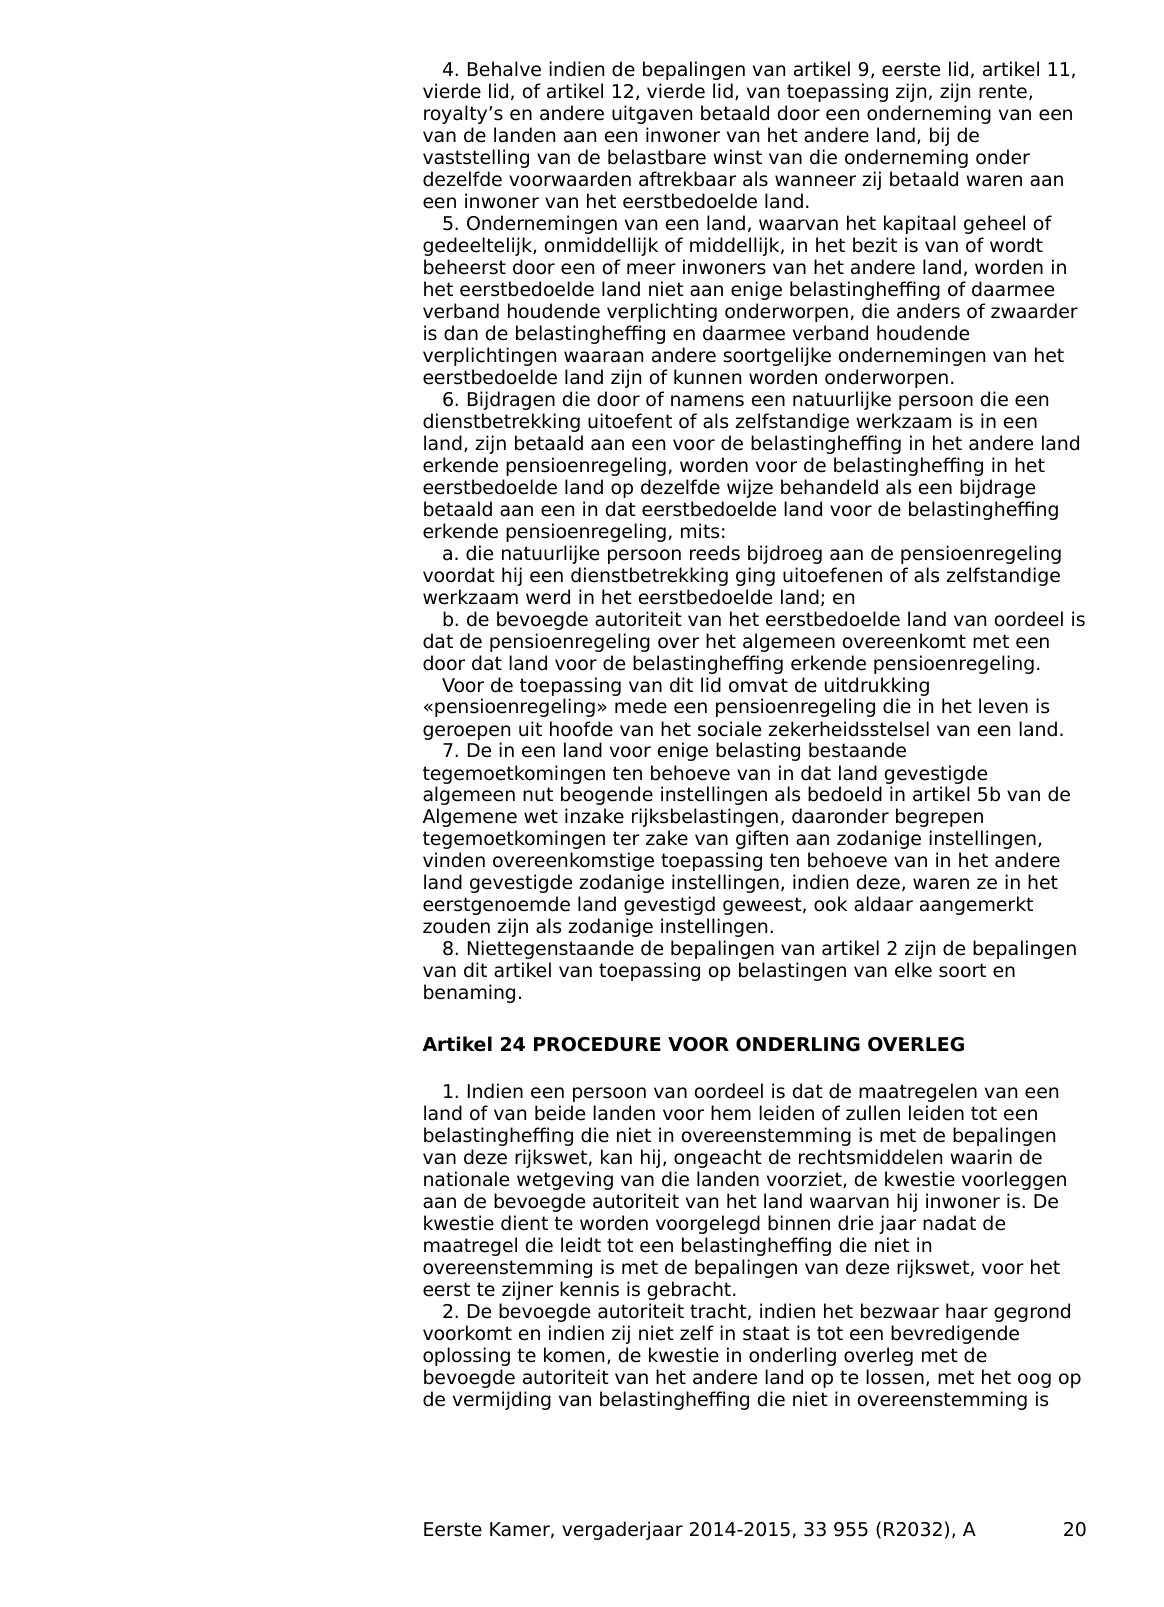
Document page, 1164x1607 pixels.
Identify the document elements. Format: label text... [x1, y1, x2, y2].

text 6. Bijdragen die door of namens een natuurlijke persoon die een dienstbetrekking uitoefent of als zelfstandige werkzaam is in een land, zijn betaald aan een voor de belastingheffing in het andere land erkende pensioenregeling, worden voor de belastingheffing in het eerstbedoelde land op dezelfde wijze behandeld als een bijdrage betaald aan een in dat eerstbedoelde land voor de belastingheffing erkende pensioenregeling, mits: [422, 389, 1087, 543]
text 2. De bevoegde autoriteit tracht, indien het bezwaar haar gegrond voorkomt en indien zij niet zelf in staat is tot een bevredigende oplossing te komen, de kwestie in onderling overleg met de bevoegde autoriteit van het andere land op te lossen, met het oog op de vermijding van belastingheffing die niet in overeenstemming is [422, 1301, 1087, 1411]
subtitle Artikel 24 PROCEDURE VOOR ONDERLING OVERLEG [422, 1034, 1087, 1056]
text 8. Niettegenstaande de bepalingen van artikel 2 zijn de bepalingen van dit artikel van toepassing op belastingen van elke soort en benaming. [422, 938, 1087, 1004]
text 7. De in een land voor enige belasting bestaande tegemoetkomingen ten behoeve van in dat land gevestigde algemeen nut beogende instellingen als bedoeld in artikel 5b van de Algemene wet inzake rijksbelastingen, daaronder begrepen tegemoetkomingen ter zake van giften aan zodanige instellingen, vinden overeenkomstige toepassing ten behoeve van in het andere land gevestigde zodanige instellingen, indien deze, waren ze in het eerstgenoemde land gevestigd geweest, ook aldaar aangemerkt zouden zijn als zodanige instellingen. [422, 740, 1087, 938]
text b. de bevoegde autoriteit van het eerstbedoelde land van oordeel is dat de pensioenregeling over het algemeen overeenkomt met een door dat land voor de belastingheffing erkende pensioenregeling. [422, 608, 1087, 674]
text 5. Ondernemingen van een land, waarvan het kapitaal geheel of gedeeltelijk, onmiddellijk of middellijk, in het bezit is van of wordt beheerst door een of meer inwoners van het andere land, worden in het eerstbedoelde land niet aan enige belastingheffing of daarmee verband houdende verplichting onderworpen, die anders of zwaarder is dan de belastingheffing en daarmee verband houdende verplichtingen waaraan andere soortgelijke ondernemingen van het eerstbedoelde land zijn of kunnen worden onderworpen. [422, 213, 1087, 389]
text a. die natuurlijke persoon reeds bijdroeg aan de pensioenregeling voordat hij een dienstbetrekking ging uitoefenen of als zelfstandige werkzaam werd in het eerstbedoelde land; en [422, 543, 1087, 608]
text Voor de toepassing van dit lid omvat de uitdrukking «pensioenregeling» mede een pensioenregeling die in het leven is geroepen uit hoofde van het sociale zekerheidsstelsel van een land. [422, 674, 1087, 740]
text 1. Indien een persoon van oordeel is dat de maatregelen van een land of van beide landen voor hem leiden of zullen leiden tot een belastingheffing die niet in overeenstemming is met de bepalingen van deze rijkswet, kan hij, ongeacht de rechtsmiddelen waarin de nationale wetgeving van die landen voorziet, de kwestie voorleggen aan de bevoegde autoriteit van het land waarvan hij inwoner is. De kwestie dient te worden voorgelegd binnen drie jaar nadat de maatregel die leidt tot een belastingheffing die niet in overeenstemming is met de bepalingen van deze rijkswet, voor het eerst te zijner kennis is gebracht. [422, 1081, 1087, 1301]
text 4. Behalve indien de bepalingen van artikel 9, eerste lid, artikel 11, vierde lid, of artikel 12, vierde lid, van toepassing zijn, zijn rente, royalty’s en andere uitgaven betaald door een onderneming van een van de landen aan een inwoner van het andere land, bij de vaststelling van de belastbare winst van die onderneming onder dezelfde voorwaarden aftrekbaar als wanneer zij betaald waren aan een inwoner van het eerstbedoelde land. [422, 59, 1087, 213]
